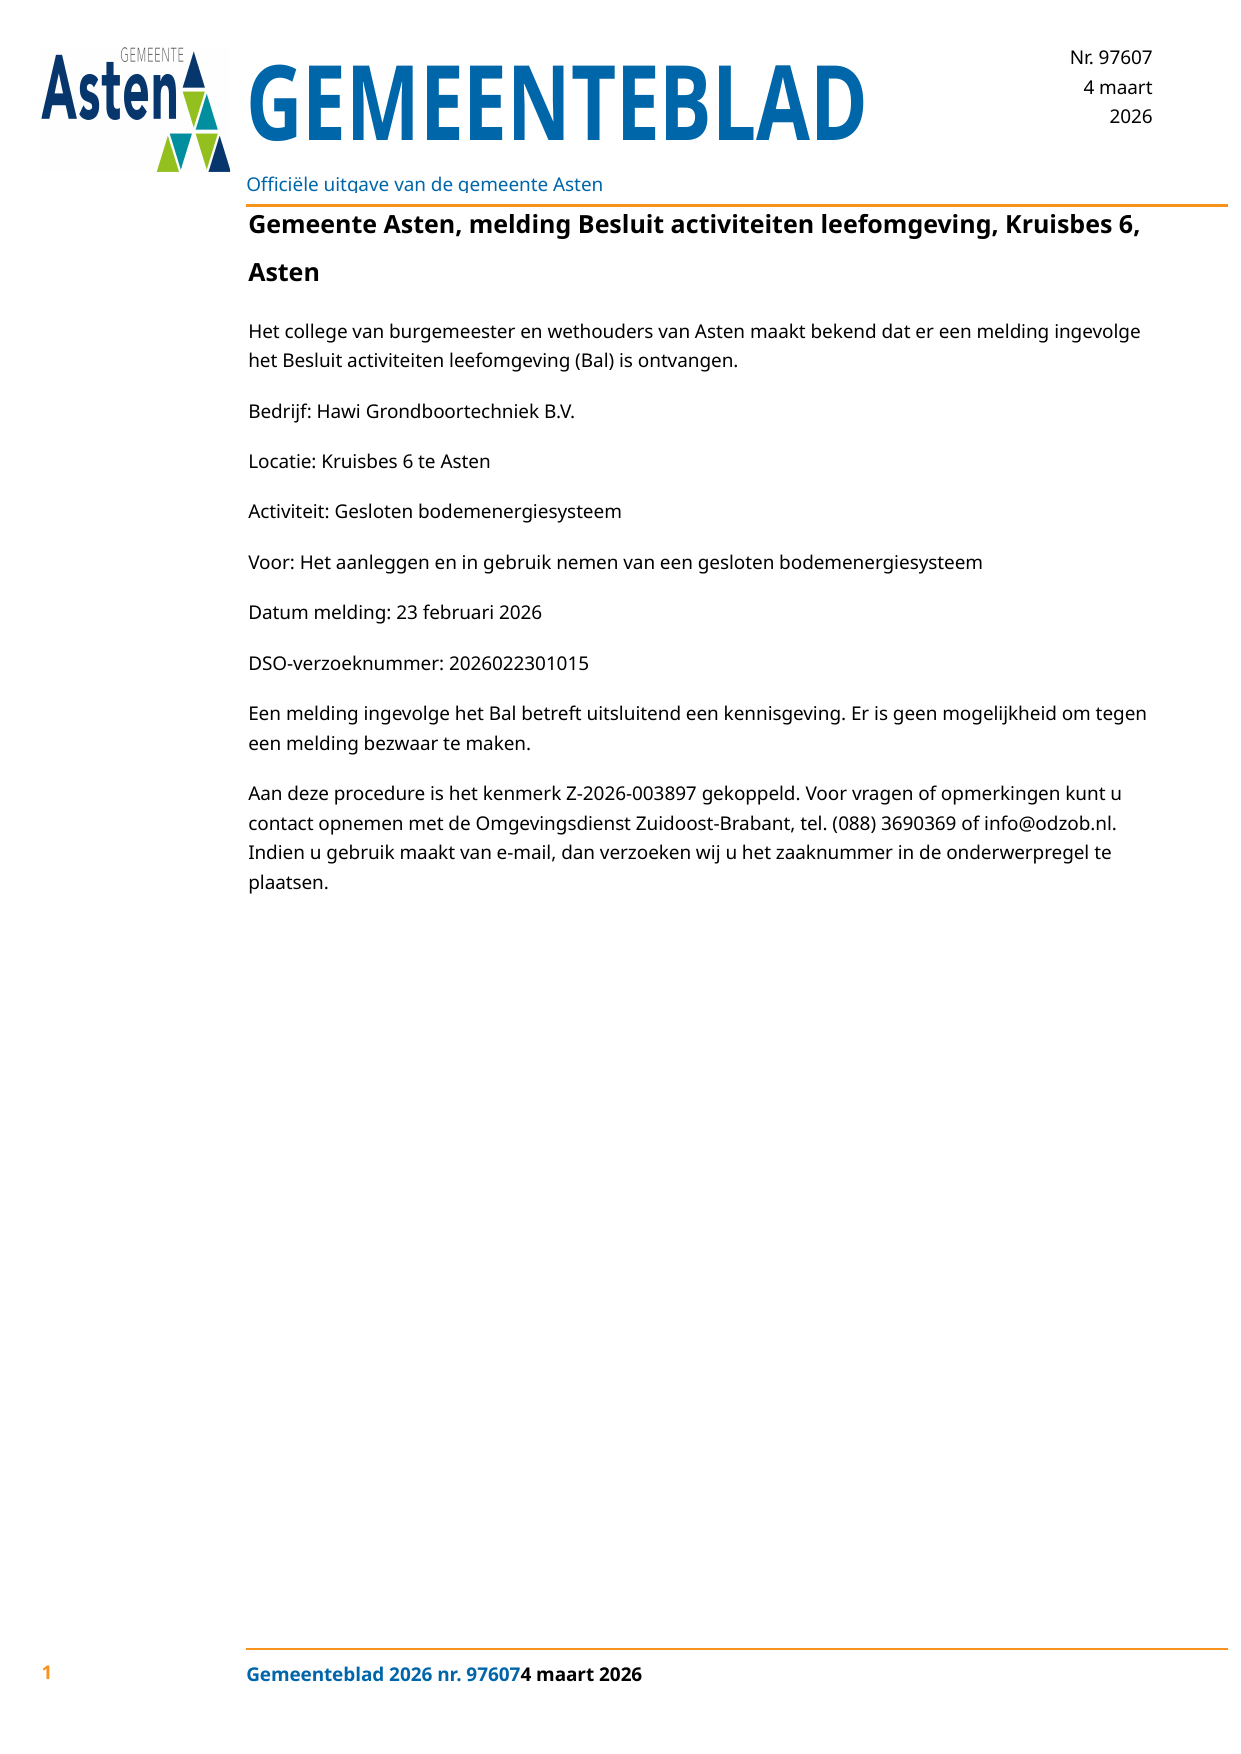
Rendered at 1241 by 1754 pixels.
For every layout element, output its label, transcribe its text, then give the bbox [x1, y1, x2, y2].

text Aan deze procedure is het kenmerk Z-2026-003897 gekoppeld. Voor vragen of opmerkingen kunt u contact opnemen met de Omgevingsdienst Zuidoost-Brabant, tel. (088) 3690369 of info@odzob.nl. Indien u gebruik maakt van e-mail, dan verzoeken wij u het zaaknummer in de onderwerpregel te plaatsen. [248, 780, 1152, 895]
picture [41, 47, 231, 172]
text Een melding ingevolge het Bal betreft uitsluitend een kennisgeving. Er is geen mogelijkheid om tegen een melding bezwaar te maken. [248, 700, 1152, 756]
text Bedrijf: Hawi Grondboortechniek B.V. [248, 398, 1152, 424]
text Activiteit: Gesloten bodemenergiesysteem [248, 499, 1152, 524]
text Het college van burgemeester en wethouders van Asten maakt bekend dat er een melding ingevolge het Besluit activiteiten leefomgeving (Bal) is ontvangen. [248, 318, 1152, 373]
text Locatie: Kruisbes 6 te Asten [248, 448, 1152, 474]
text Voor: Het aanleggen en in gebruik nemen van een gesloten bodemenergiesysteem [248, 549, 1152, 575]
text Datum melding: 23 februari 2026 [248, 599, 1152, 625]
text DSO-verzoeknummer: 2026022301015 [248, 650, 1152, 676]
text Gemeente Asten, melding Besluit activiteiten leefomgeving, Kruisbes 6, Asten [248, 207, 1152, 288]
